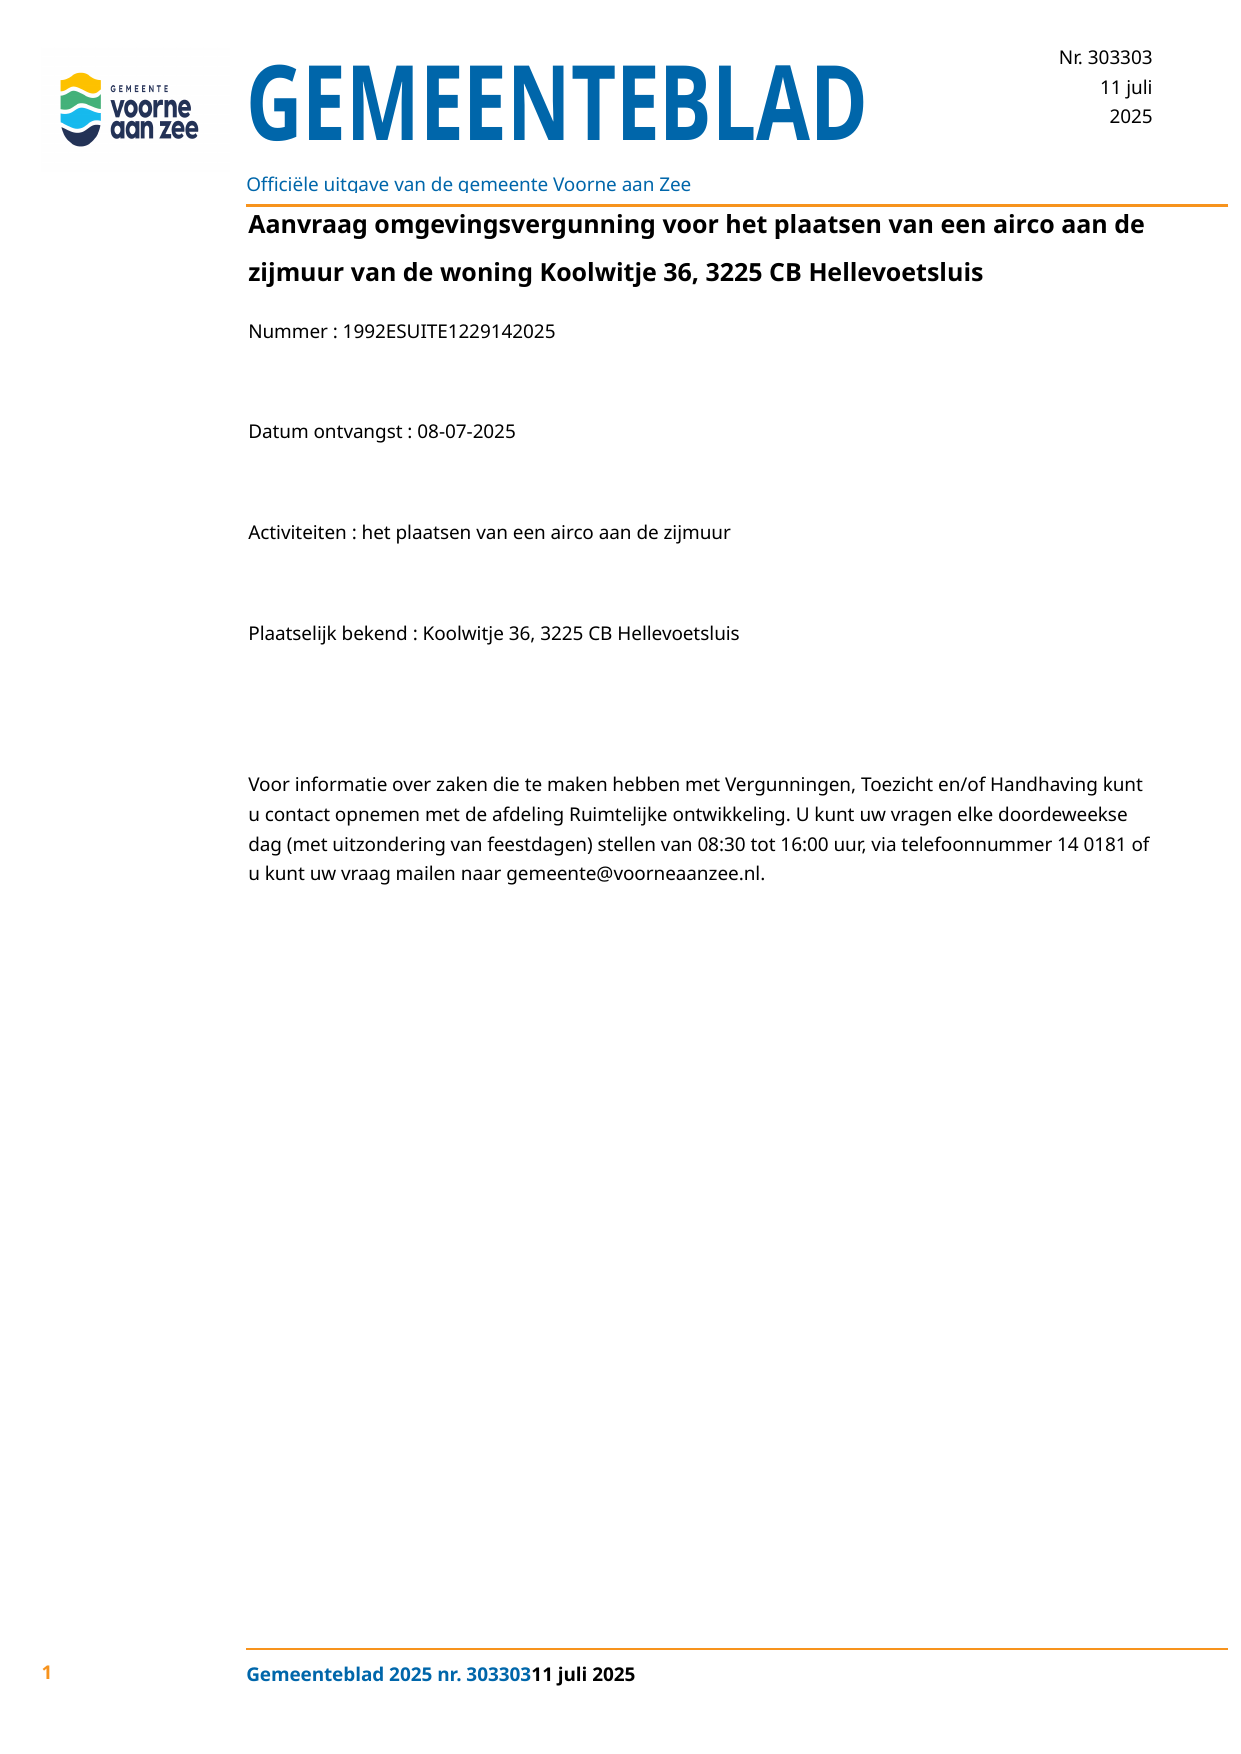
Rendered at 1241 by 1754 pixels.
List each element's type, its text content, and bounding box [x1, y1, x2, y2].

text Datum ontvangst : 08-07-2025 [248, 419, 1152, 444]
text Activiteiten : het plaatsen van een airco aan de zijmuur [248, 519, 1152, 545]
text Voor informatie over zaken die te maken hebben met Vergunningen, Toezicht en/of Handhaving kunt u contact opnemen met de afdeling Ruimtelijke ontwikkeling. U kunt uw vragen elke doordeweekse dag (met uitzondering van feestdagen) stellen van 08:30 tot 16:00 uur, via telefoonnummer 14 0181 of u kunt uw vraag mailen naar gemeente@voorneaanzee.nl. [248, 772, 1152, 886]
text Plaatselijk bekend : Koolwitje 36, 3225 CB Hellevoetsluis [248, 620, 1152, 646]
text Nummer : 1992ESUITE1229142025 [248, 318, 1152, 344]
text Aanvraag omgevingsvergunning voor het plaatsen van een airco aan de zijmuur van de woning Koolwitje 36, 3225 CB Hellevoetsluis [248, 207, 1152, 288]
picture [41, 47, 231, 172]
